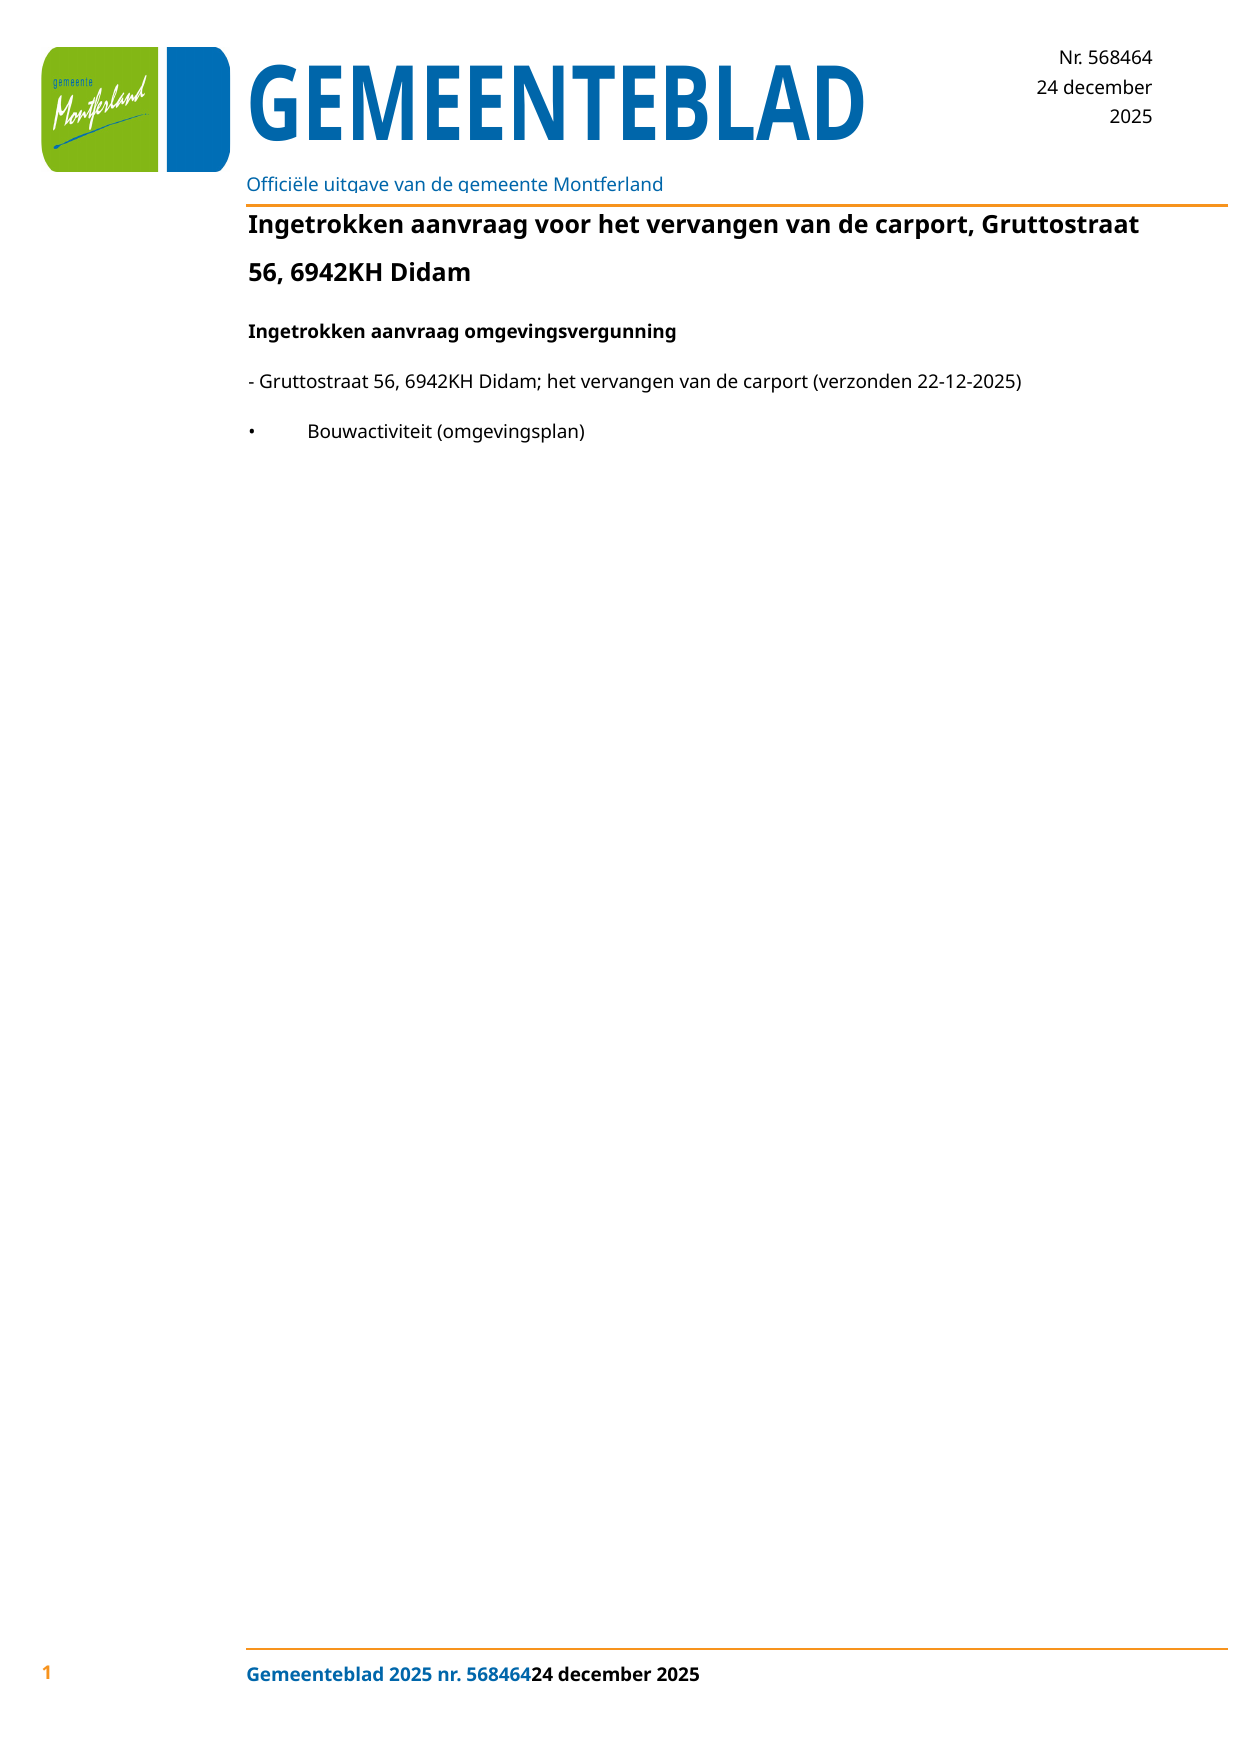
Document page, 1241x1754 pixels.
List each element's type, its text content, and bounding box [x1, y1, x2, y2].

picture [41, 47, 231, 172]
list Bouwactiviteit (omgevingsplan) [248, 419, 1152, 444]
text Ingetrokken aanvraag omgevingsvergunning [248, 318, 1152, 344]
text Ingetrokken aanvraag voor het vervangen van de carport, Gruttostraat 56, 6942KH Didam [248, 207, 1152, 288]
text - Gruttostraat 56, 6942KH Didam; het vervangen van de carport (verzonden 22-12-2025) [248, 368, 1152, 394]
